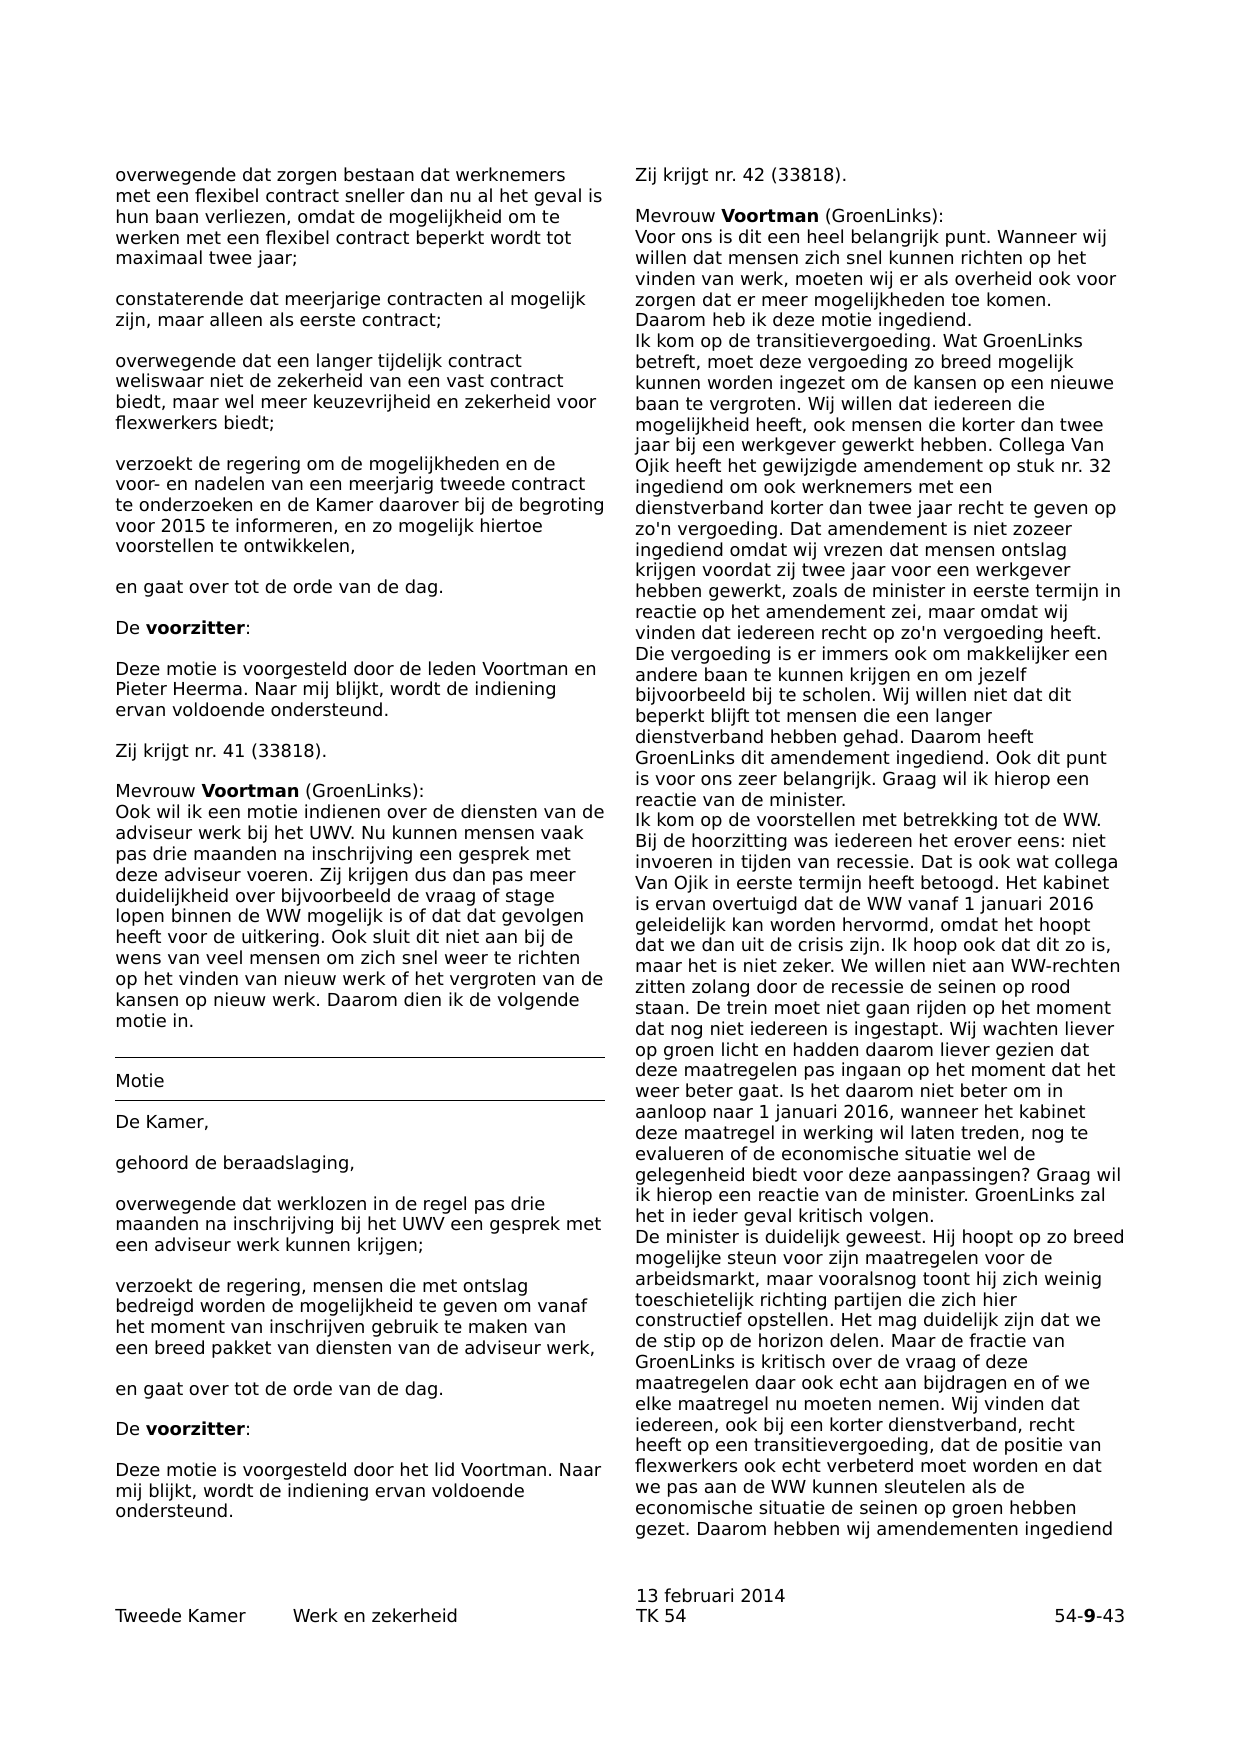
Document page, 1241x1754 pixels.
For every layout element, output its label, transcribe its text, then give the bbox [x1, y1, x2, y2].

text en gaat over tot de orde van de dag. [115, 577, 605, 598]
text Zij krijgt nr. 41 (33818). [115, 741, 605, 761]
text Motie [115, 1071, 605, 1092]
text overwegende dat een langer tijdelijk contract weliswaar niet de zekerheid van een vast contract biedt, maar wel meer keuzevrijheid en zekerheid voor flexwerkers biedt; [115, 350, 605, 433]
text Ik kom op de transitievergoeding. Wat GroenLinks betreft, moet deze vergoeding zo breed mogelijk kunnen worden ingezet om de kansen op een nieuwe baan te vergroten. Wij willen dat iedereen die mogelijkheid heeft, ook mensen die korter dan twee jaar bij een werkgever gewerkt hebben. Collega Van Ojik heeft het gewijzigde amendement op stuk nr. 32 ingediend om ook werknemers met een dienstverband korter dan twee jaar recht te geven op zo'n vergoeding. Dat amendement is niet zozeer ingediend omdat wij vrezen dat mensen ontslag krijgen voordat zij twee jaar voor een werkgever hebben gewerkt, zoals de minister in eerste termijn in reactie op het amendement zei, maar omdat wij vinden dat iedereen recht op zo'n vergoeding heeft. Die vergoeding is er immers ook om makkelijker een andere baan te kunnen krijgen en om jezelf bijvoorbeeld bij te scholen. Wij willen niet dat dit beperkt blijft tot mensen die een langer dienstverband hebben gehad. Daarom heeft GroenLinks dit amendement ingediend. Ook dit punt is voor ons zeer belangrijk. Graag wil ik hierop een reactie van de minister. [635, 331, 1125, 810]
text verzoekt de regering om de mogelijkheden en de voor- en nadelen van een meerjarig tweede contract te onderzoeken en de Kamer daarover bij de begroting voor 2015 te informeren, en zo mogelijk hiertoe voorstellen te ontwikkelen, [115, 453, 605, 557]
text Ook wil ik een motie indienen over de diensten van de adviseur werk bij het UWV. Nu kunnen mensen vaak pas drie maanden na inschrijving een gesprek met deze adviseur voeren. Zij krijgen dus dan pas meer duidelijkheid over bijvoorbeeld de vraag of stage lopen binnen de WW mogelijk is of dat dat gevolgen heeft voor de uitkering. Ook sluit dit niet aan bij de wens van veel mensen om zich snel weer te richten op het vinden van nieuw werk of het vergroten van de kansen op nieuw werk. Daarom dien ik de volgende motie in. [115, 802, 605, 1031]
text gehoord de beraadslaging, [115, 1153, 605, 1173]
text De voorzitter: [115, 618, 605, 638]
text De voorzitter: [115, 1419, 605, 1440]
text Voor ons is dit een heel belangrijk punt. Wanneer wij willen dat mensen zich snel kunnen richten op het vinden van werk, moeten wij er als overheid ook voor zorgen dat er meer mogelijkheden toe komen. Daarom heb ik deze motie ingediend. [635, 227, 1125, 331]
text De Kamer, [115, 1112, 605, 1133]
text verzoekt de regering, mensen die met ontslag bedreigd worden de mogelijkheid te geven om vanaf het moment van inschrijven gebruik te maken van een breed pakket van diensten van de adviseur werk, [115, 1276, 605, 1358]
text overwegende dat zorgen bestaan dat werknemers met een flexibel contract sneller dan nu al het geval is hun baan verliezen, omdat de mogelijkheid om te werken met een flexibel contract beperkt wordt tot maximaal twee jaar; [115, 165, 605, 269]
text en gaat over tot de orde van de dag. [115, 1378, 605, 1399]
text Mevrouw Voortman (GroenLinks): [635, 206, 1125, 227]
text Zij krijgt nr. 42 (33818). [635, 165, 1125, 186]
text Deze motie is voorgesteld door het lid Voortman. Naar mij blijkt, wordt de indiening ervan voldoende ondersteund. [115, 1460, 605, 1522]
text overwegende dat werklozen in de regel pas drie maanden na inschrijving bij het UWV een gesprek met een adviseur werk kunnen krijgen; [115, 1193, 605, 1256]
text De minister is duidelijk geweest. Hij hoopt op zo breed mogelijke steun voor zijn maatregelen voor de arbeidsmarkt, maar vooralsnog toont hij zich weinig toeschietelijk richting partijen die zich hier constructief opstellen. Het mag duidelijk zijn dat we de stip op de horizon delen. Maar de fractie van GroenLinks is kritisch over de vraag of deze maatregelen daar ook echt aan bijdragen en of we elke maatregel nu moeten nemen. Wij vinden dat iedereen, ook bij een korter dienstverband, recht heeft op een transitievergoeding, dat de positie van flexwerkers ook echt verbeterd moet worden en dat we pas aan de WW kunnen sleutelen als de economische situatie de seinen op groen hebben gezet. Daarom hebben wij amendementen ingediend [635, 1227, 1125, 1539]
text constaterende dat meerjarige contracten al mogelijk zijn, maar alleen als eerste contract; [115, 289, 605, 330]
text Deze motie is voorgesteld door de leden Voortman en Pieter Heerma. Naar mij blijkt, wordt de indiening ervan voldoende ondersteund. [115, 658, 605, 721]
text Ik kom op de voorstellen met betrekking tot de WW. Bij de hoorzitting was iedereen het erover eens: niet invoeren in tijden van recessie. Dat is ook wat collega Van Ojik in eerste termijn heeft betoogd. Het kabinet is ervan overtuigd dat de WW vanaf 1 januari 2016 geleidelijk kan worden hervormd, omdat het hoopt dat we dan uit de crisis zijn. Ik hoop ook dat dit zo is, maar het is niet zeker. We willen niet aan WW-rechten zitten zolang door de recessie de seinen op rood staan. De trein moet niet gaan rijden op het moment dat nog niet iedereen is ingestapt. Wij wachten liever op groen licht en hadden daarom liever gezien dat deze maatregelen pas ingaan op het moment dat het weer beter gaat. Is het daarom niet beter om in aanloop naar 1 januari 2016, wanneer het kabinet deze maatregel in werking wil laten treden, nog te evalueren of de economische situatie wel de gelegenheid biedt voor deze aanpassingen? Graag wil ik hierop een reactie van de minister. GroenLinks zal het in ieder geval kritisch volgen. [635, 810, 1125, 1227]
text Mevrouw Voortman (GroenLinks): [115, 781, 605, 802]
